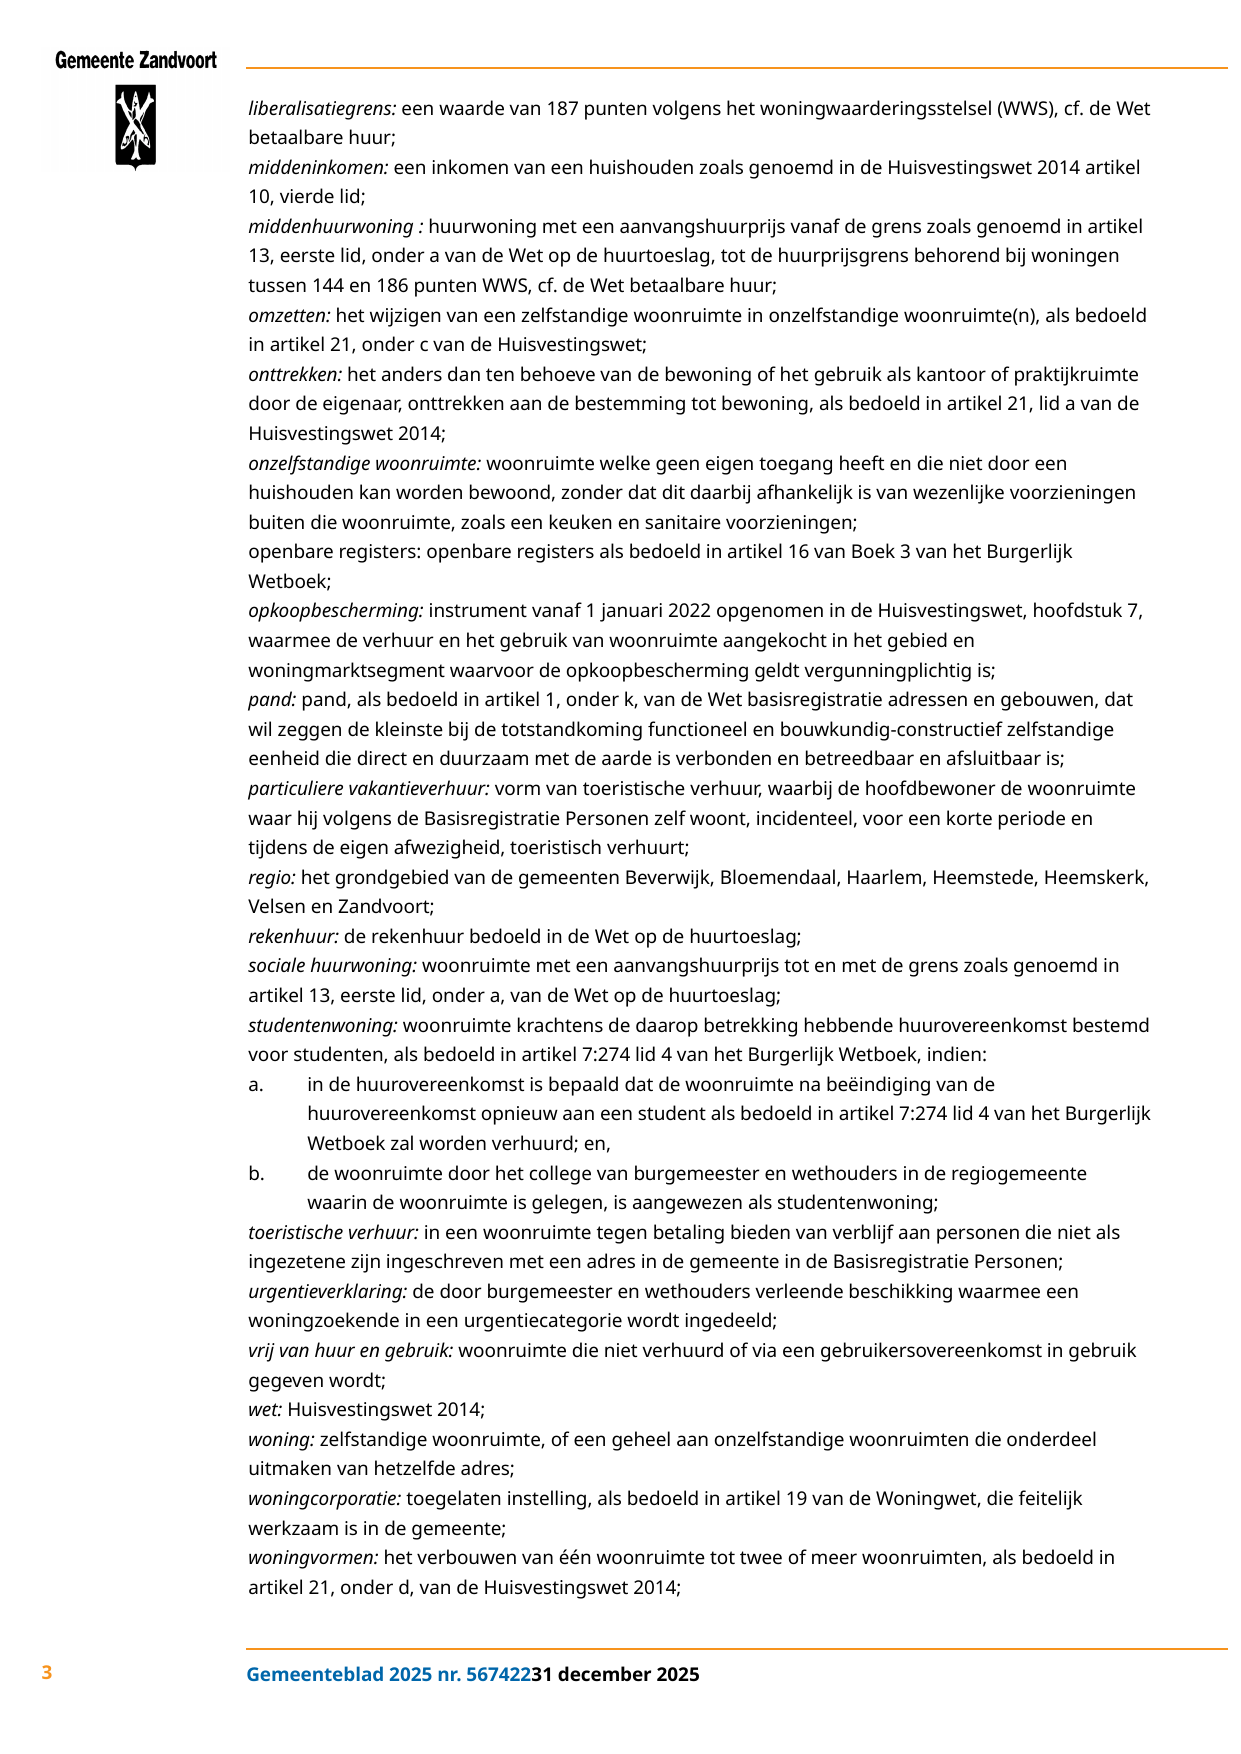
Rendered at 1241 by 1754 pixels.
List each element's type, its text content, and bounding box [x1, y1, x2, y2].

text particuliere vakantieverhuur: vorm van toeristische verhuur, waarbij de hoofdbewoner de woonruimte waar hij volgens de Basisregistratie Personen zelf woont, incidenteel, voor een korte periode en tijdens de eigen afwezigheid, toeristisch verhuurt; [248, 775, 1152, 860]
text vrij van huur en gebruik: woonruimte die niet verhuurd of via een gebruikersovereenkomst in gebruik gegeven wordt; [248, 1337, 1152, 1393]
text toeristische verhuur: in een woonruimte tegen betaling bieden van verblijf aan personen die niet als ingezetene zijn ingeschreven met een adres in de gemeente in de Basisregistratie Personen; [248, 1219, 1152, 1274]
text opkoopbescherming: instrument vanaf 1 januari 2022 opgenomen in de Huisvestingswet, hoofdstuk 7, waarmee de verhuur en het gebruik van woonruimte aangekocht in het gebied en woningmarktsegment waarvoor de opkoopbescherming geldt vergunningplichtig is; [248, 598, 1152, 683]
text pand: pand, als bedoeld in artikel 1, onder k, van de Wet basisregistratie adressen en gebouwen, dat wil zeggen de kleinste bij de totstandkoming functioneel en bouwkundig-constructief zelfstandige eenheid die direct en duurzaam met de aarde is verbonden en betreedbaar en afsluitbaar is; [248, 686, 1152, 771]
text openbare registers: openbare registers als bedoeld in artikel 16 van Boek 3 van het Burgerlijk Wetboek; [248, 538, 1152, 594]
text woning: zelfstandige woonruimte, of een geheel aan onzelfstandige woonruimten die onderdeel uitmaken van hetzelfde adres; [248, 1426, 1152, 1481]
text regio: het grondgebied van de gemeenten Beverwijk, Bloemendaal, Haarlem, Heemstede, Heemskerk, Velsen en Zandvoort; [248, 864, 1152, 919]
picture [41, 47, 231, 172]
text omzetten: het wijzigen van een zelfstandige woonruimte in onzelfstandige woonruimte(n), als bedoeld in artikel 21, onder c van de Huisvestingswet; [248, 302, 1152, 357]
text rekenhuur: de rekenhuur bedoeld in de Wet op de huurtoeslag; [248, 923, 1152, 949]
text wet: Huisvestingswet 2014; [248, 1396, 1152, 1422]
list in de huurovereenkomst is bepaald dat de woonruimte na beëindiging van de huurovereenkomst opnieuw aan een student als bedoeld in artikel 7:274 lid 4 van het Burgerlijk Wetboek zal worden verhuurd; en, [248, 1071, 1152, 1156]
text sociale huurwoning: woonruimte met een aanvangshuurprijs tot en met de grens zoals genoemd in artikel 13, eerste lid, onder a, van de Wet op de huurtoeslag; [248, 953, 1152, 1008]
text middeninkomen: een inkomen van een huishouden zoals genoemd in de Huisvestingswet 2014 artikel 10, vierde lid; [248, 154, 1152, 209]
text studentenwoning: woonruimte krachtens de daarop betrekking hebbende huurovereenkomst bestemd voor studenten, als bedoeld in artikel 7:274 lid 4 van het Burgerlijk Wetboek, indien: [248, 1012, 1152, 1067]
list de woonruimte door het college van burgemeester en wethouders in de regiogemeente waarin de woonruimte is gelegen, is aangewezen als studentenwoning; [248, 1160, 1152, 1215]
text woningcorporatie: toegelaten instelling, als bedoeld in artikel 19 van de Woningwet, die feitelijk werkzaam is in de gemeente; [248, 1485, 1152, 1541]
text woningvormen: het verbouwen van één woonruimte tot twee of meer woonruimten, als bedoeld in artikel 21, onder d, van de Huisvestingswet 2014; [248, 1544, 1152, 1600]
text onttrekken: het anders dan ten behoeve van de bewoning of het gebruik als kantoor of praktijkruimte door de eigenaar, onttrekken aan de bestemming tot bewoning, als bedoeld in artikel 21, lid a van de Huisvestingswet 2014; [248, 361, 1152, 446]
text urgentieverklaring: de door burgemeester en wethouders verleende beschikking waarmee een woningzoekende in een urgentiecategorie wordt ingedeeld; [248, 1278, 1152, 1333]
text liberalisatiegrens: een waarde van 187 punten volgens het woningwaarderingsstelsel (WWS), cf. de Wet betaalbare huur; [248, 95, 1152, 150]
text middenhuurwoning : huurwoning met een aanvangshuurprijs vanaf de grens zoals genoemd in artikel 13, eerste lid, onder a van de Wet op de huurtoeslag, tot de huurprijsgrens behorend bij woningen tussen 144 en 186 punten WWS, cf. de Wet betaalbare huur; [248, 213, 1152, 298]
text onzelfstandige woonruimte: woonruimte welke geen eigen toegang heeft en die niet door een huishouden kan worden bewoond, zonder dat dit daarbij afhankelijk is van wezenlijke voorzieningen buiten die woonruimte, zoals een keuken en sanitaire voorzieningen; [248, 450, 1152, 535]
